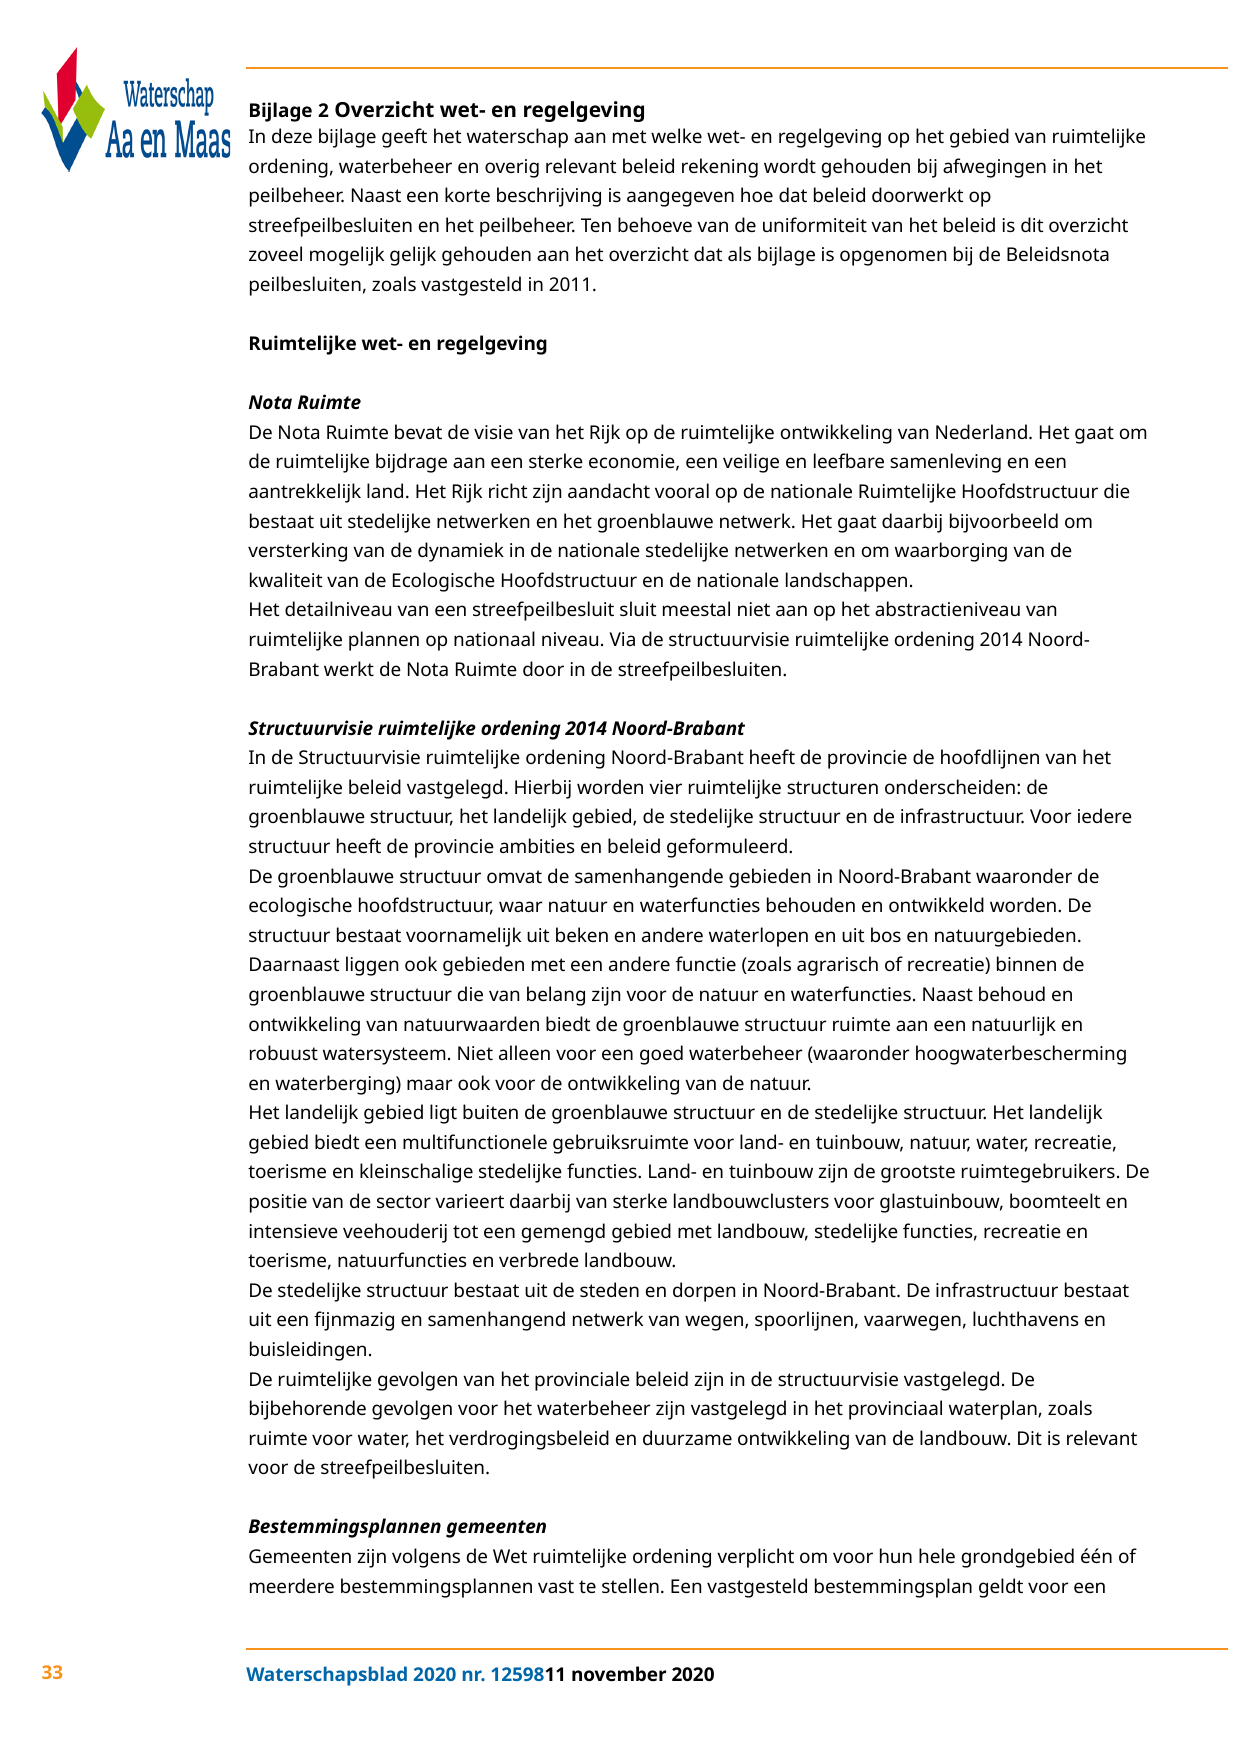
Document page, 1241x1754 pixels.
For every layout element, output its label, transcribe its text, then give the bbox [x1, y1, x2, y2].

text Ruimtelijke wet- en regelgeving [248, 330, 1152, 356]
text Het landelijk gebied ligt buiten de groenblauwe structuur en de stedelijke structuur. Het landelijk gebied biedt een multifunctionele gebruiksruimte voor land- en tuinbouw, natuur, water, recreatie, toerisme en kleinschalige stedelijke functies. Land- en tuinbouw zijn de grootste ruimtegebruikers. De positie van de sector varieert daarbij van sterke landbouwclusters voor glastuinbouw, boomteelt en intensieve veehouderij tot een gemengd gebied met landbouw, stedelijke functies, recreatie en toerisme, natuurfuncties en verbrede landbouw. [248, 1099, 1152, 1273]
text Bestemmingsplannen gemeenten [248, 1514, 1152, 1539]
text Nota Ruimte [248, 389, 1152, 415]
text In de Structuurvisie ruimtelijke ordening Noord-Brabant heeft de provincie de hoofdlijnen van het ruimtelijke beleid vastgelegd. Hierbij worden vier ruimtelijke structuren onderscheiden: de groenblauwe structuur, het landelijk gebied, de stedelijke structuur en de infrastructuur. Voor iedere structuur heeft de provincie ambities en beleid geformuleerd. [248, 744, 1152, 859]
text De Nota Ruimte bevat de visie van het Rijk op de ruimtelijke ontwikkeling van Nederland. Het gaat om de ruimtelijke bijdrage aan een sterke economie, een veilige en leefbare samenleving en een aantrekkelijk land. Het Rijk richt zijn aandacht vooral op de nationale Ruimtelijke Hoofdstructuur die bestaat uit stedelijke netwerken en het groenblauwe netwerk. Het gaat daarbij bijvoorbeeld om versterking van de dynamiek in de nationale stedelijke netwerken en om waarborging van de kwaliteit van de Ecologische Hoofdstructuur en de nationale landschappen. [248, 419, 1152, 593]
text Bijlage 2 Overzicht wet- en regelgeving [248, 95, 1152, 123]
text Gemeenten zijn volgens de Wet ruimtelijke ordening verplicht om voor hun hele grondgebied één of meerdere bestemmingsplannen vast te stellen. Een vastgesteld bestemmingsplan geldt voor een [248, 1543, 1152, 1599]
picture [41, 47, 231, 172]
text De ruimtelijke gevolgen van het provinciale beleid zijn in de structuurvisie vastgelegd. De bijbehorende gevolgen voor het waterbeheer zijn vastgelegd in het provinciaal waterplan, zoals ruimte voor water, het verdrogingsbeleid en duurzame ontwikkeling van de landbouw. Dit is relevant voor de streefpeilbesluiten. [248, 1366, 1152, 1480]
text De stedelijke structuur bestaat uit de steden en dorpen in Noord-Brabant. De infrastructuur bestaat uit een fijnmazig en samenhangend netwerk van wegen, spoorlijnen, vaarwegen, luchthavens en buisleidingen. [248, 1277, 1152, 1362]
text Het detailniveau van een streefpeilbesluit sluit meestal niet aan op het abstractieniveau van ruimtelijke plannen op nationaal niveau. Via de structuurvisie ruimtelijke ordening 2014 Noord-Brabant werkt de Nota Ruimte door in de streefpeilbesluiten. [248, 597, 1152, 682]
text De groenblauwe structuur omvat de samenhangende gebieden in Noord-Brabant waaronder de ecologische hoofdstructuur, waar natuur en waterfuncties behouden en ontwikkeld worden. De structuur bestaat voornamelijk uit beken en andere waterlopen en uit bos en natuurgebieden. Daarnaast liggen ook gebieden met een andere functie (zoals agrarisch of recreatie) binnen de groenblauwe structuur die van belang zijn voor de natuur en waterfuncties. Naast behoud en ontwikkeling van natuurwaarden biedt de groenblauwe structuur ruimte aan een natuurlijk en robuust watersysteem. Niet alleen voor een goed waterbeheer (waaronder hoogwaterbescherming en waterberging) maar ook voor de ontwikkeling van de natuur. [248, 863, 1152, 1096]
text In deze bijlage geeft het waterschap aan met welke wet- en regelgeving op het gebied van ruimtelijke ordening, waterbeheer en overig relevant beleid rekening wordt gehouden bij afwegingen in het peilbeheer. Naast een korte beschrijving is aangegeven hoe dat beleid doorwerkt op streefpeilbesluiten en het peilbeheer. Ten behoeve van de uniformiteit van het beleid is dit overzicht zoveel mogelijk gelijk gehouden aan het overzicht dat als bijlage is opgenomen bij de Beleidsnota peilbesluiten, zoals vastgesteld in 2011. [248, 123, 1152, 297]
text Structuurvisie ruimtelijke ordening 2014 Noord-Brabant [248, 715, 1152, 741]
